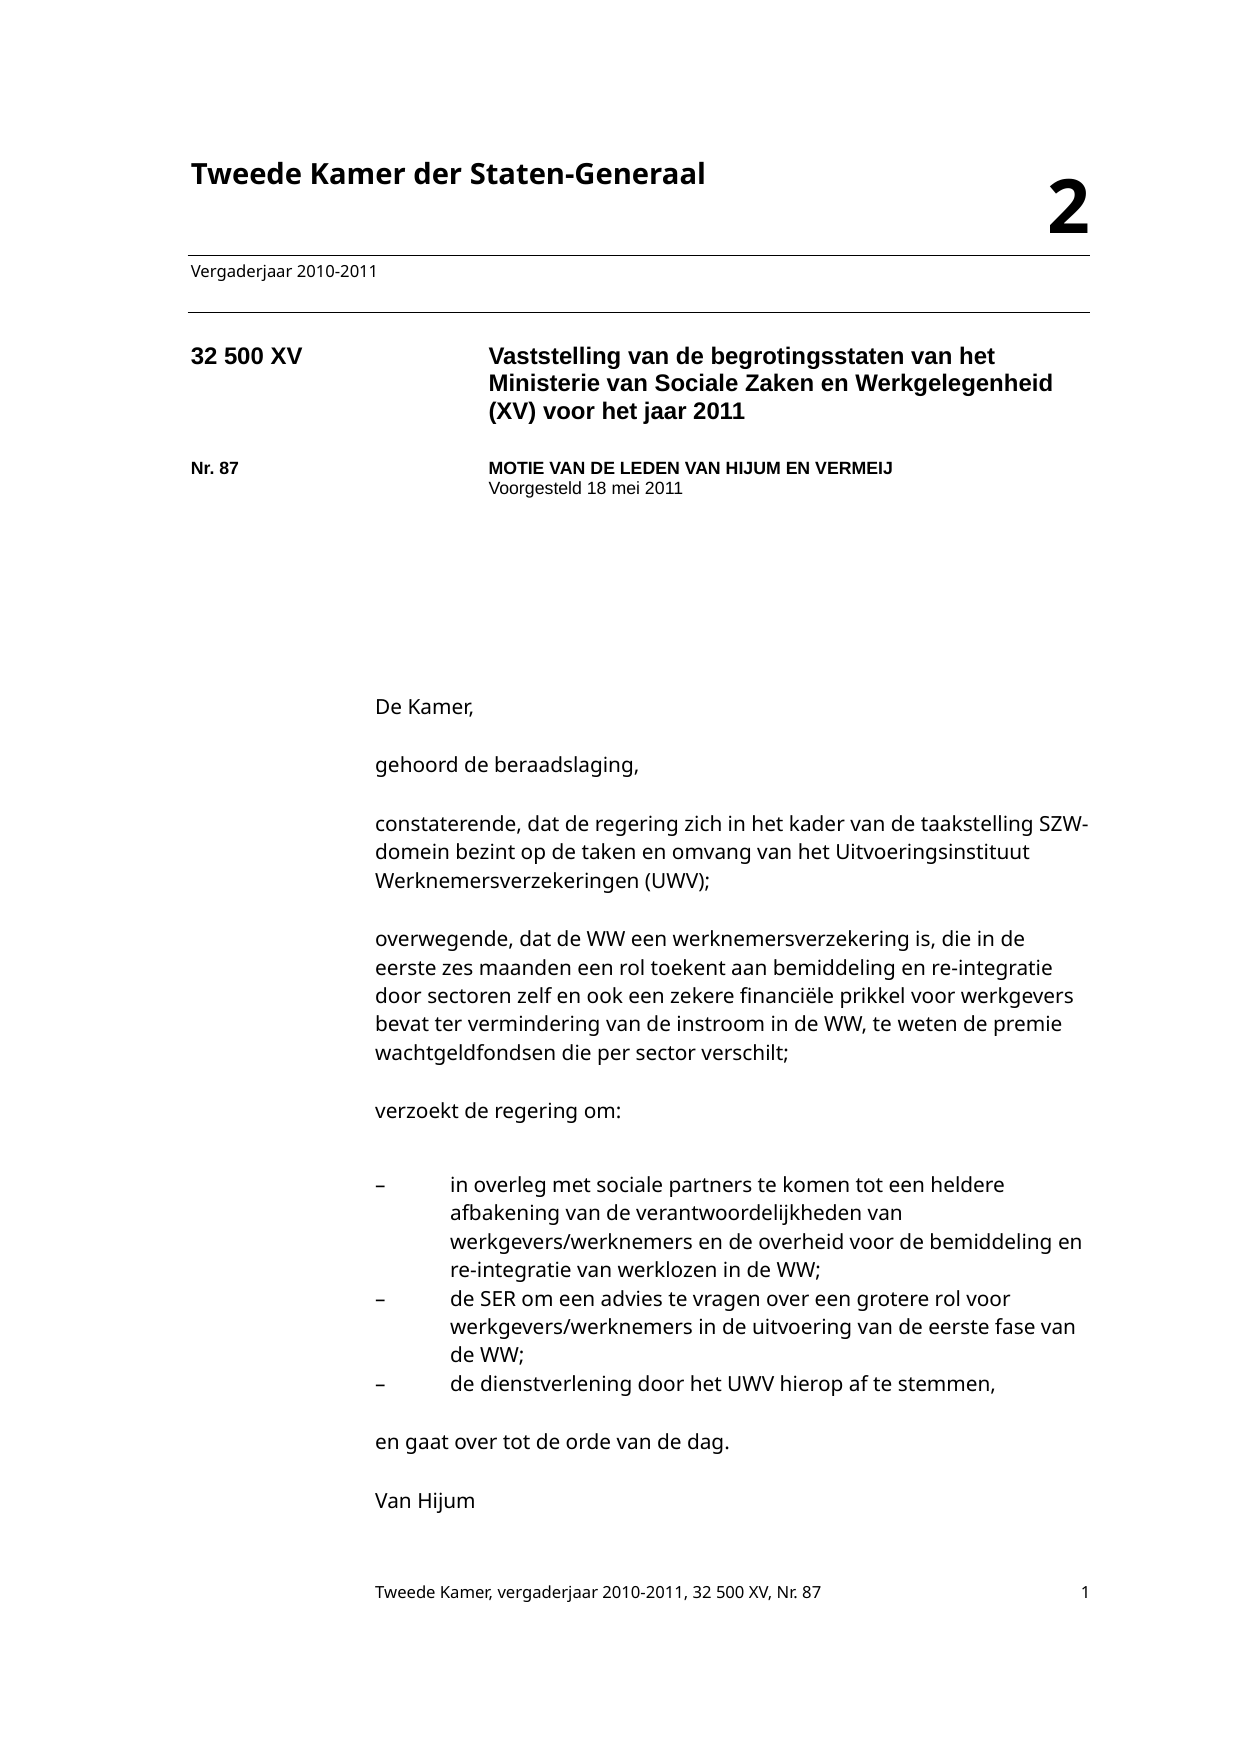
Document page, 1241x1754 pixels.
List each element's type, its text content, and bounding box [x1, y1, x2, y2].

text Van Hijum [375, 1486, 1090, 1514]
table_cell MOTIE VAN DE LEDEN VAN HIJUM EN VERMEIJ Voorgesteld 18 mei 2011 [485, 455, 1090, 573]
text en gaat over tot de orde van de dag. [375, 1427, 1090, 1456]
table_cell [188, 313, 485, 339]
table_cell [485, 313, 1090, 339]
table_cell Nr. 87 [188, 455, 485, 573]
list in overleg met sociale partners te komen tot een heldere afbakening van de verantwoordelijkheden van werkgevers/werknemers en de overheid voor de bemiddeling en re-integratie van werklozen in de WW; [375, 1170, 1090, 1284]
table_header 2 [910, 150, 1090, 255]
table_header Tweede Kamer der Staten-Generaal [188, 150, 909, 255]
text De Kamer, [375, 692, 1090, 721]
table_cell [485, 256, 1090, 312]
text overwegende, dat de WW een werknemersverzekering is, die in de eerste zes maanden een rol toekent aan bemiddeling en re-integratie door sectoren zelf en ook een zekere financiële prikkel voor werkgevers bevat ter vermindering van de instroom in de WW, te weten de premie wachtgeldfondsen die per sector verschilt; [375, 924, 1090, 1066]
list de dienstverlening door het UWV hierop af te stemmen, [375, 1369, 1090, 1397]
table_cell 32 500 XV [188, 339, 485, 454]
list de SER om een advies te vragen over een grotere rol voor werkgevers/werknemers in de uitvoering van de eerste fase van de WW; [375, 1284, 1090, 1369]
table_cell Vaststelling van de begrotingsstaten van het Ministerie van Sociale Zaken en Werkgelegenheid (XV) voor het jaar 2011 [485, 339, 1090, 454]
text verzoekt de regering om: [375, 1096, 1090, 1125]
text gehoord de beraadslaging, [375, 751, 1090, 779]
text constaterende, dat de regering zich in het kader van de taakstelling SZW-domein bezint op de taken en omvang van het Uitvoeringsinstituut Werknemersverzekeringen (UWV); [375, 809, 1090, 894]
table_cell Vergaderjaar 2010-2011 [188, 256, 485, 312]
